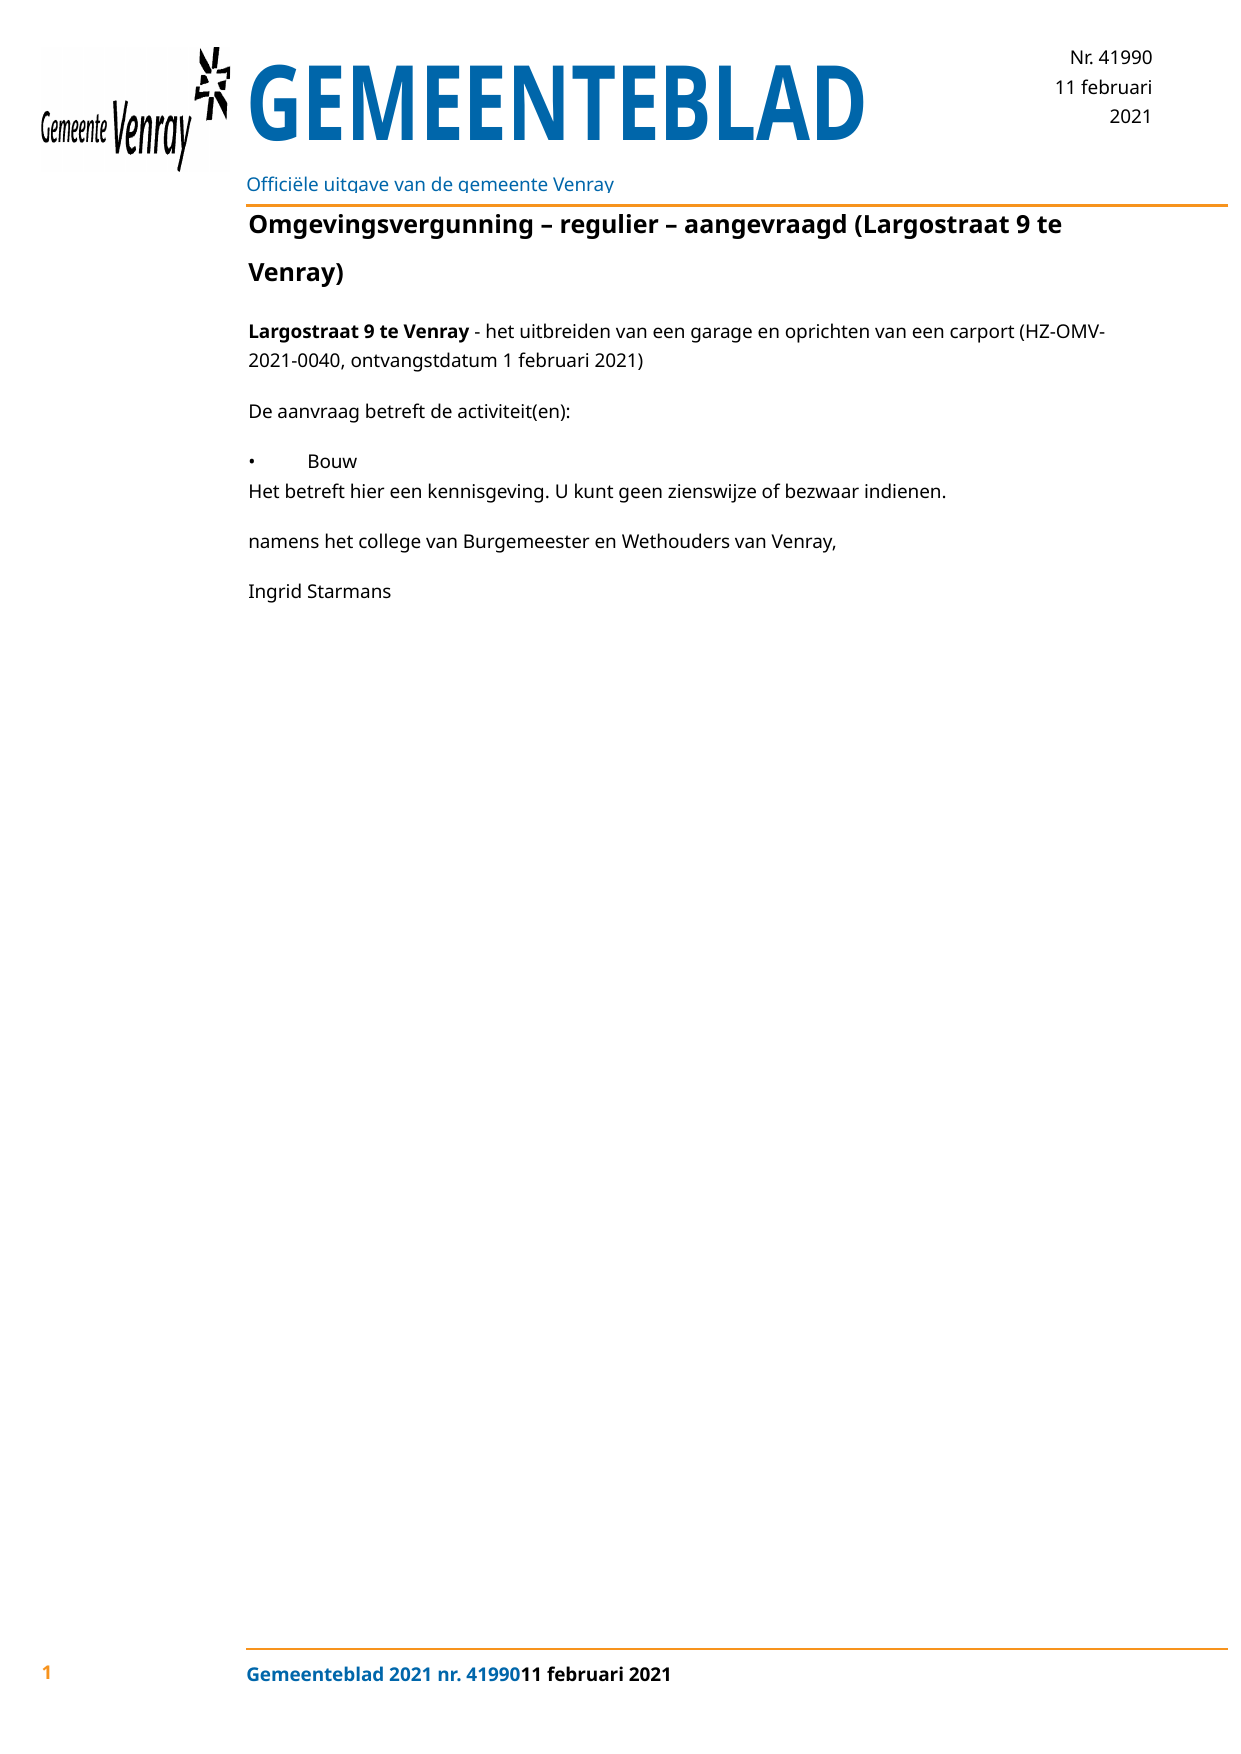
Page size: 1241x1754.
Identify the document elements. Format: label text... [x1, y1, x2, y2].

text Ingrid Starmans [248, 579, 1152, 604]
text Omgevingsvergunning – regulier – aangevraagd (Largostraat 9 te Venray) [248, 207, 1152, 288]
text Largostraat 9 te Venray - het uitbreiden van een garage en oprichten van een carport (HZ-OMV-2021-0040, ontvangstdatum 1 februari 2021) [248, 318, 1152, 373]
text Het betreft hier een kennisgeving. U kunt geen zienswijze of bezwaar indienen. [248, 478, 1152, 504]
list Bouw [248, 448, 1152, 474]
picture [41, 47, 231, 172]
text De aanvraag betreft de activiteit(en): [248, 398, 1152, 424]
text namens het college van Burgemeester en Wethouders van Venray, [248, 528, 1152, 554]
